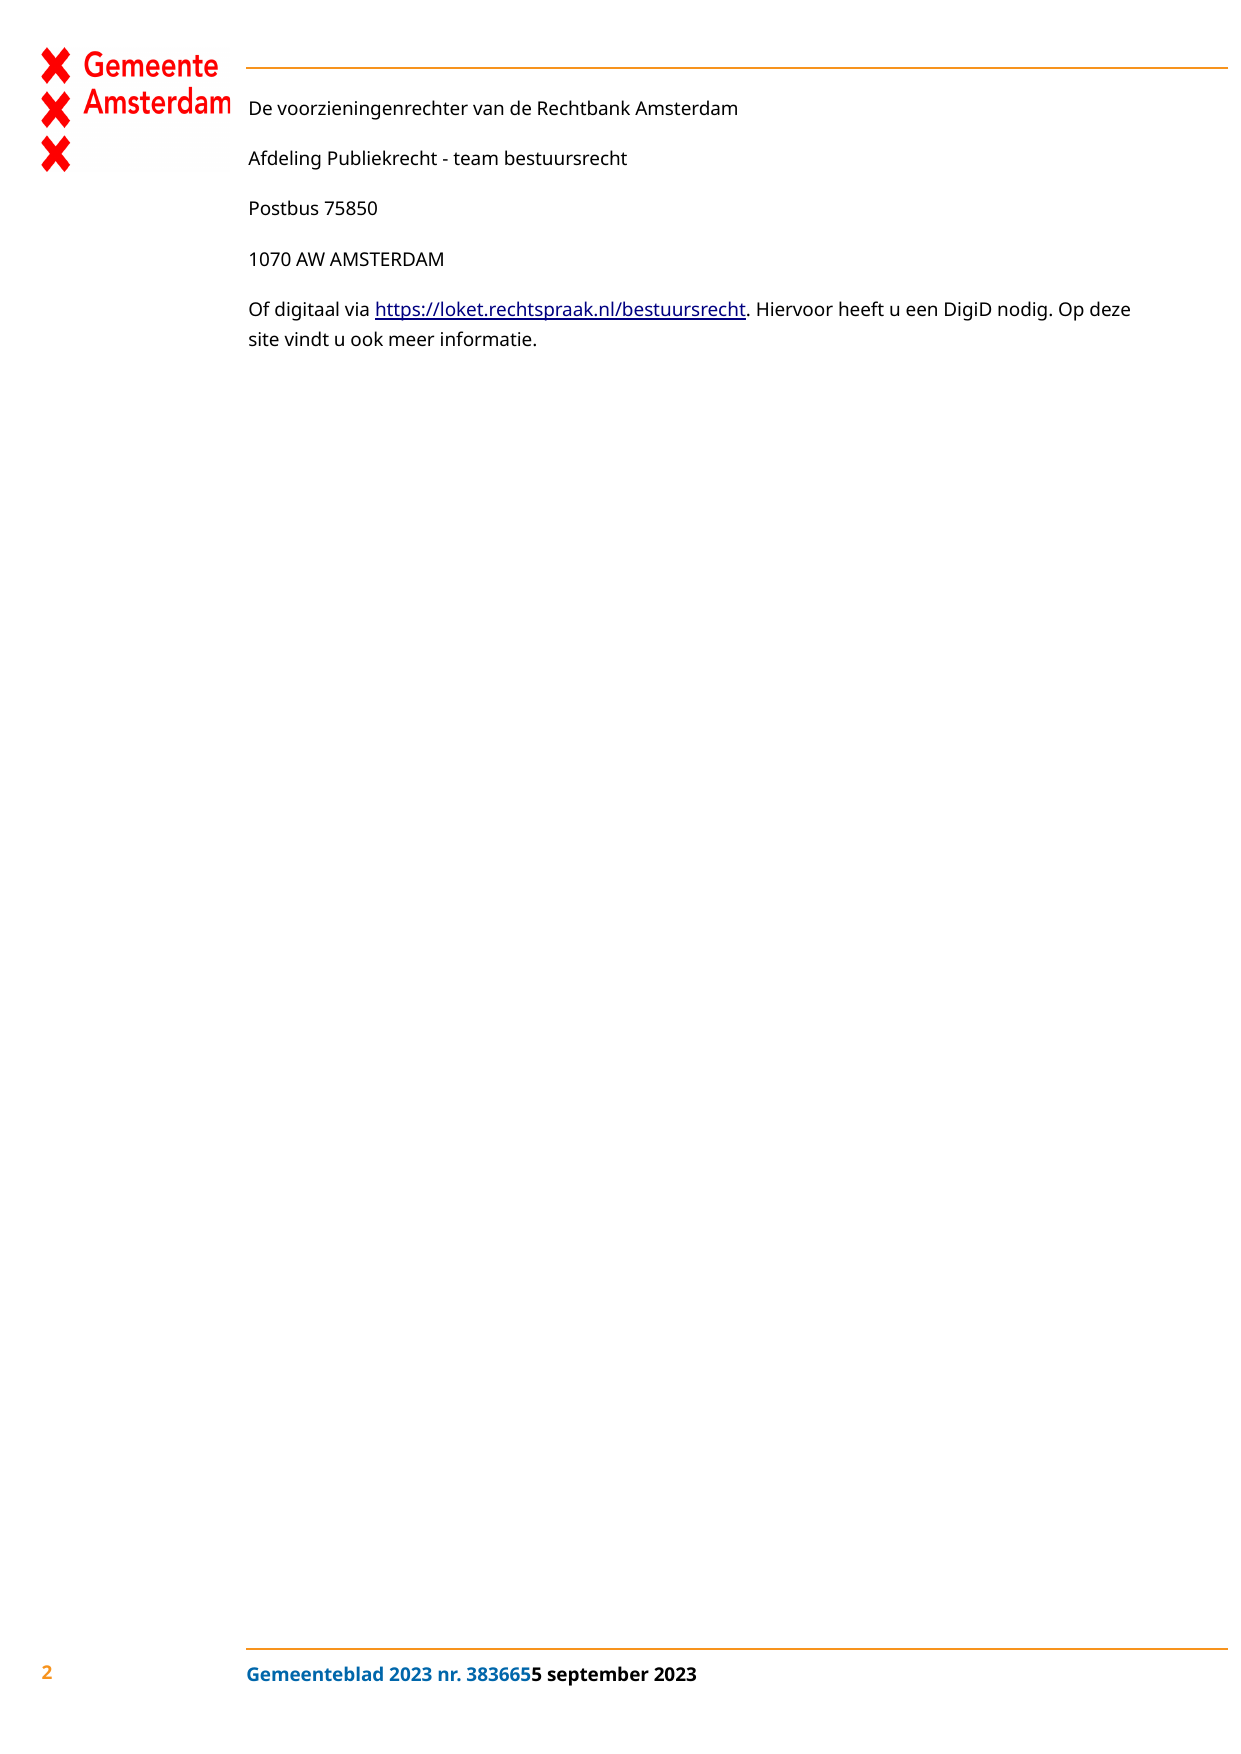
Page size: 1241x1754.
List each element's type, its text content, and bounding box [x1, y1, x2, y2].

text Of digitaal via https://loket.rechtspraak.nl/bestuursrecht. Hiervoor heeft u een DigiD nodig. Op deze site vindt u ook meer informatie. [248, 296, 1152, 352]
text Afdeling Publiekrecht - team bestuursrecht [248, 145, 1152, 171]
text De voorzieningenrechter van de Rechtbank Amsterdam [248, 95, 1152, 121]
text 1070 AW AMSTERDAM [248, 246, 1152, 272]
picture [41, 47, 231, 172]
text Postbus 75850 [248, 196, 1152, 221]
